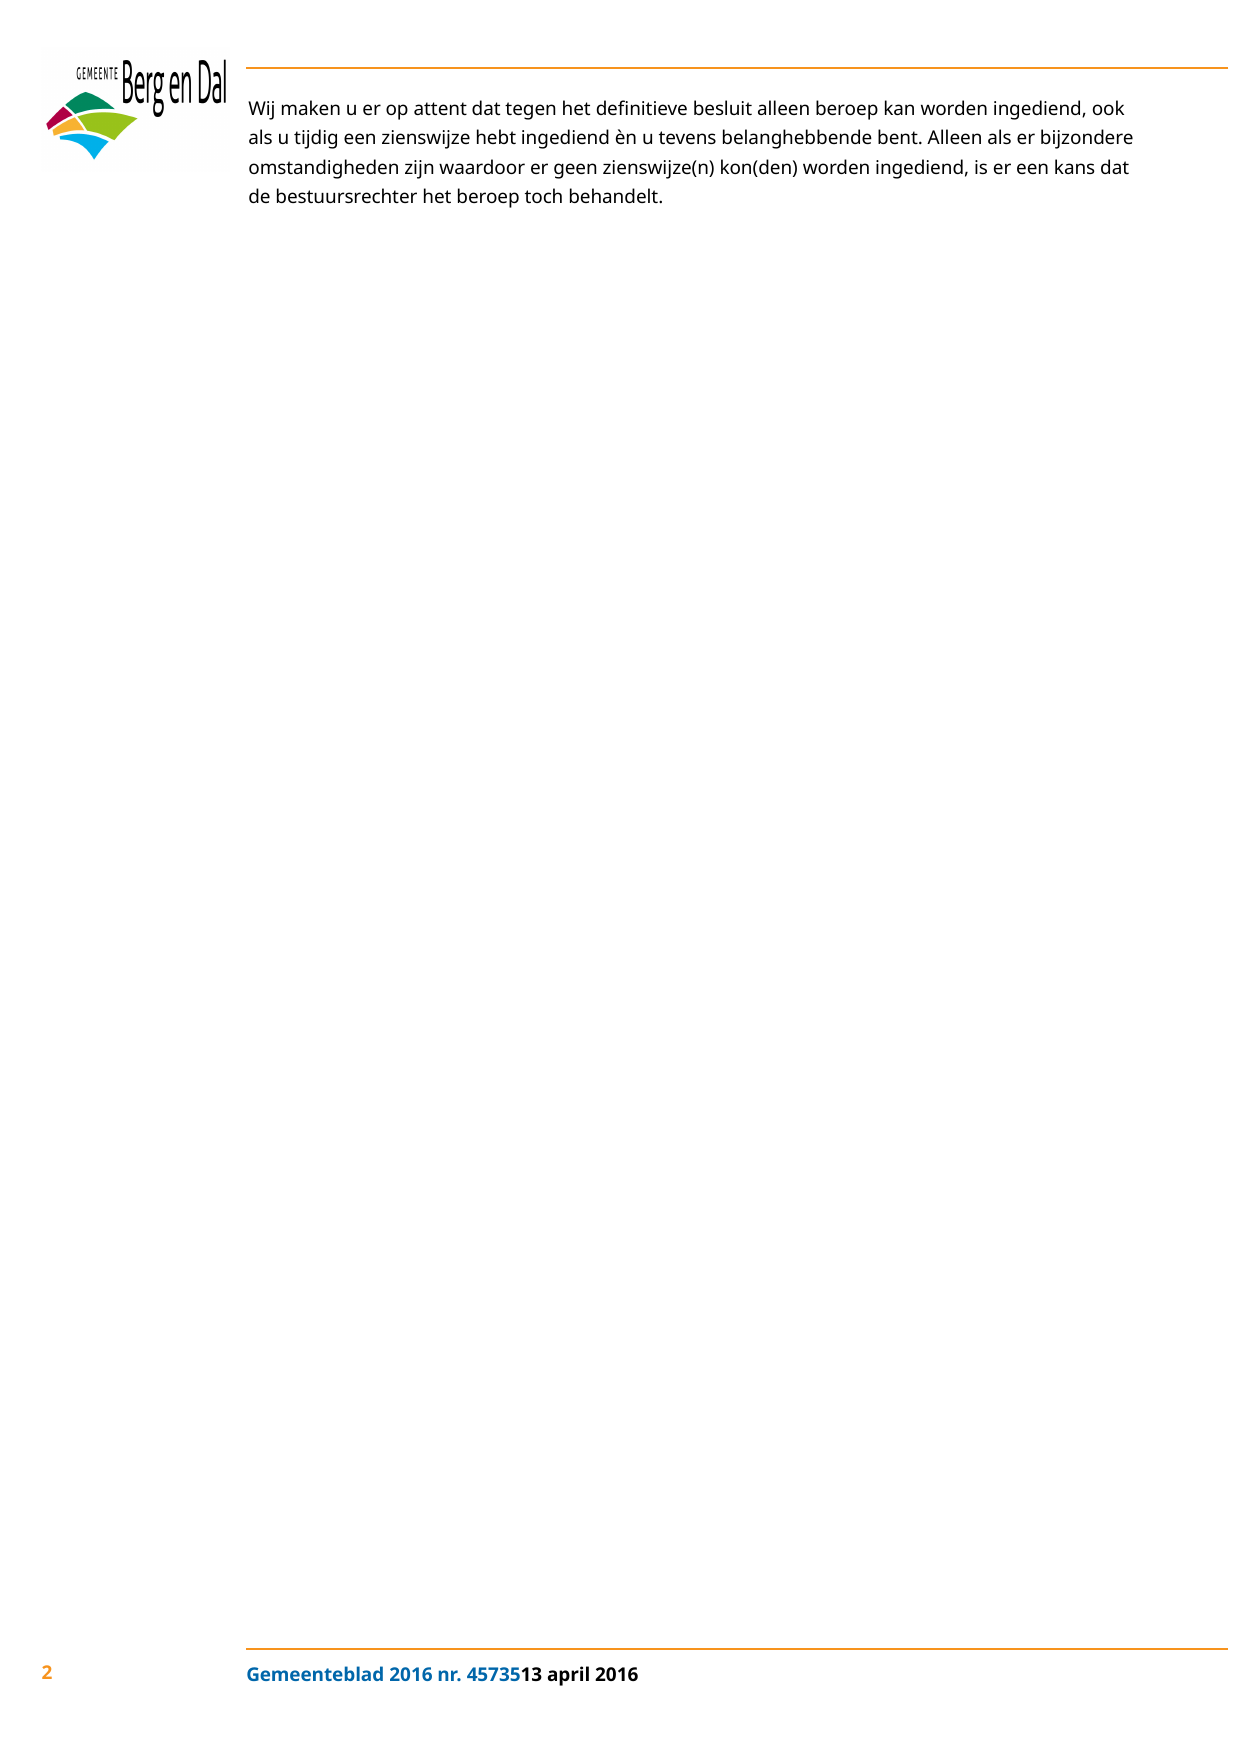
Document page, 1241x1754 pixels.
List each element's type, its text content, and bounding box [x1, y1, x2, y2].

picture [41, 47, 231, 172]
text Wij maken u er op attent dat tegen het definitieve besluit alleen beroep kan worden ingediend, ook als u tijdig een zienswijze hebt ingediend èn u tevens belanghebbende bent. Alleen als er bijzondere omstandigheden zijn waardoor er geen zienswijze(n) kon(den) worden ingediend, is er een kans dat de bestuursrechter het beroep toch behandelt. [248, 95, 1152, 209]
